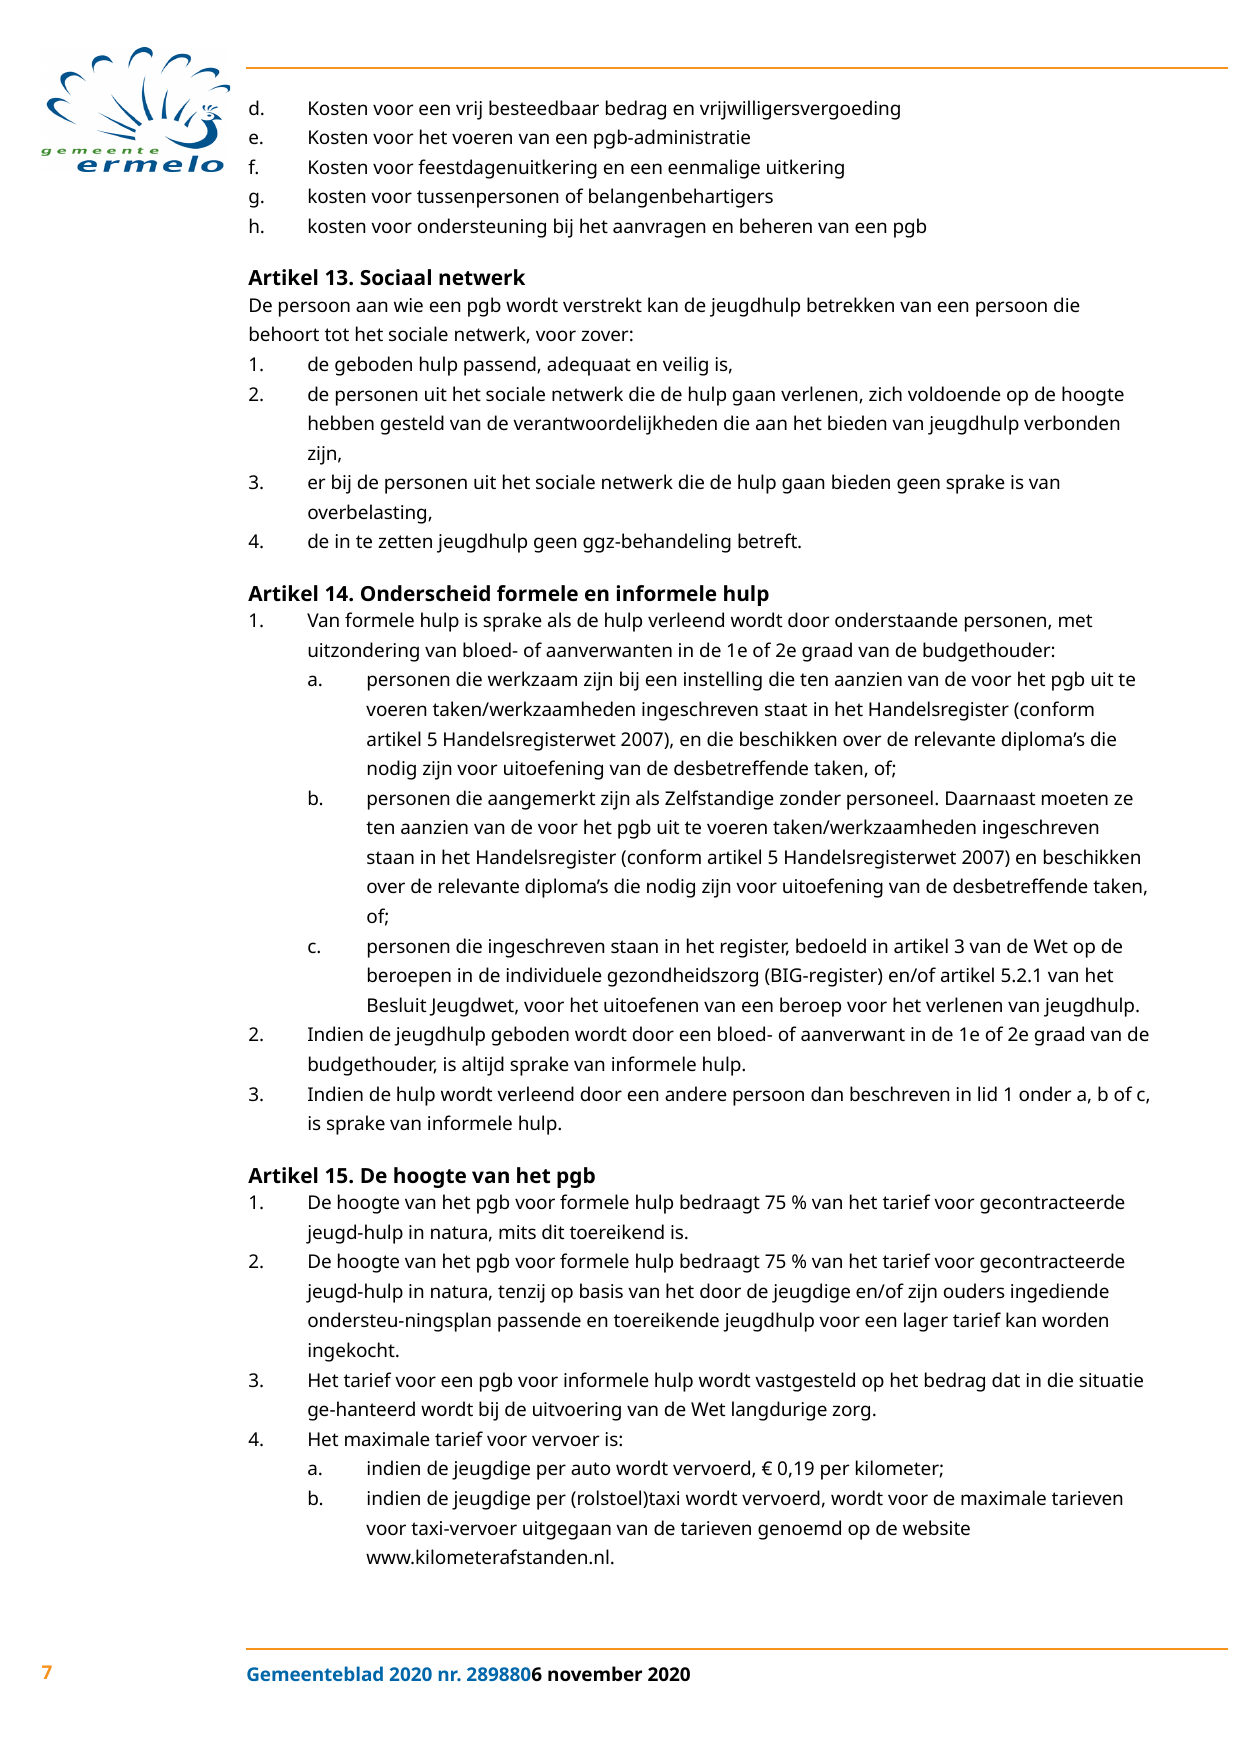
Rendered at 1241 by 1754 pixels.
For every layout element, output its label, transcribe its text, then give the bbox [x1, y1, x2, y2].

list Kosten voor feestdagenuitkering en een eenmalige uitkering [248, 154, 1152, 180]
list indien de jeugdige per (rolstoel)taxi wordt vervoerd, wordt voor de maximale tarieven voor taxi-vervoer uitgegaan van de tarieven genoemd op de website www.kilometerafstanden.nl. [307, 1485, 1152, 1570]
list kosten voor ondersteuning bij het aanvragen en beheren van een pgb [248, 213, 1152, 239]
list er bij de personen uit het sociale netwerk die de hulp gaan bieden geen sprake is van overbelasting, [248, 469, 1152, 525]
text Artikel 13. Sociaal netwerk [248, 263, 1152, 292]
list Van formele hulp is sprake als de hulp verleend wordt door onderstaande personen, met uitzondering van bloed- of aanverwanten in de 1e of 2e graad van de budgethouder: [248, 607, 1152, 663]
text Artikel 15. De hoogte van het pgb [248, 1161, 1152, 1189]
text Artikel 14. Onderscheid formele en informele hulp [248, 579, 1152, 607]
list Het tarief voor een pgb voor informele hulp wordt vastgesteld op het bedrag dat in die situatie ge-hanteerd wordt bij de uitvoering van de Wet langdurige zorg. [248, 1367, 1152, 1422]
list kosten voor tussenpersonen of belangenbehartigers [248, 183, 1152, 209]
list Kosten voor een vrij besteedbaar bedrag en vrijwilligersvergoeding [248, 95, 1152, 121]
list indien de jeugdige per auto wordt vervoerd, € 0,19 per kilometer; [307, 1456, 1152, 1481]
list Indien de hulp wordt verleend door een andere persoon dan beschreven in lid 1 onder a, b of c, is sprake van informele hulp. [248, 1081, 1152, 1136]
picture [41, 47, 231, 172]
list personen die aangemerkt zijn als Zelfstandige zonder personeel. Daarnaast moeten ze ten aanzien van de voor het pgb uit te voeren taken/werkzaamheden ingeschreven staan in het Handelsregister (conform artikel 5 Handelsregisterwet 2007) en beschikken over de relevante diploma’s die nodig zijn voor uitoefening van de desbetreffende taken, of; [307, 785, 1152, 929]
list de geboden hulp passend, adequaat en veilig is, [248, 351, 1152, 377]
text De persoon aan wie een pgb wordt verstrekt kan de jeugdhulp betrekken van een persoon die behoort tot het sociale netwerk, voor zover: [248, 292, 1152, 347]
list de personen uit het sociale netwerk die de hulp gaan verlenen, zich voldoende op de hoogte hebben gesteld van de verantwoordelijkheden die aan het bieden van jeugdhulp verbonden zijn, [248, 381, 1152, 466]
list Kosten voor het voeren van een pgb-administratie [248, 124, 1152, 150]
list personen die ingeschreven staan in het register, bedoeld in artikel 3 van de Wet op de beroepen in de individuele gezondheidszorg (BIG-register) en/of artikel 5.2.1 van het Besluit Jeugdwet, voor het uitoefenen van een beroep voor het verlenen van jeugdhulp. [307, 933, 1152, 1018]
list De hoogte van het pgb voor formele hulp bedraagt 75 % van het tarief voor gecontracteerde jeugd-hulp in natura, mits dit toereikend is. [248, 1189, 1152, 1244]
list de in te zetten jeugdhulp geen ggz-behandeling betreft. [248, 529, 1152, 554]
list De hoogte van het pgb voor formele hulp bedraagt 75 % van het tarief voor gecontracteerde jeugd-hulp in natura, tenzij op basis van het door de jeugdige en/of zijn ouders ingediende ondersteu-ningsplan passende en toereikende jeugdhulp voor een lager tarief kan worden ingekocht. [248, 1248, 1152, 1363]
list Het maximale tarief voor vervoer is: [248, 1426, 1152, 1452]
list Indien de jeugdhulp geboden wordt door een bloed- of aanverwant in de 1e of 2e graad van de budgethouder, is altijd sprake van informele hulp. [248, 1022, 1152, 1077]
list personen die werkzaam zijn bij een instelling die ten aanzien van de voor het pgb uit te voeren taken/werkzaamheden ingeschreven staat in het Handelsregister (conform artikel 5 Handelsregisterwet 2007), en die beschikken over de relevante diploma’s die nodig zijn voor uitoefening van de desbetreffende taken, of; [307, 667, 1152, 781]
